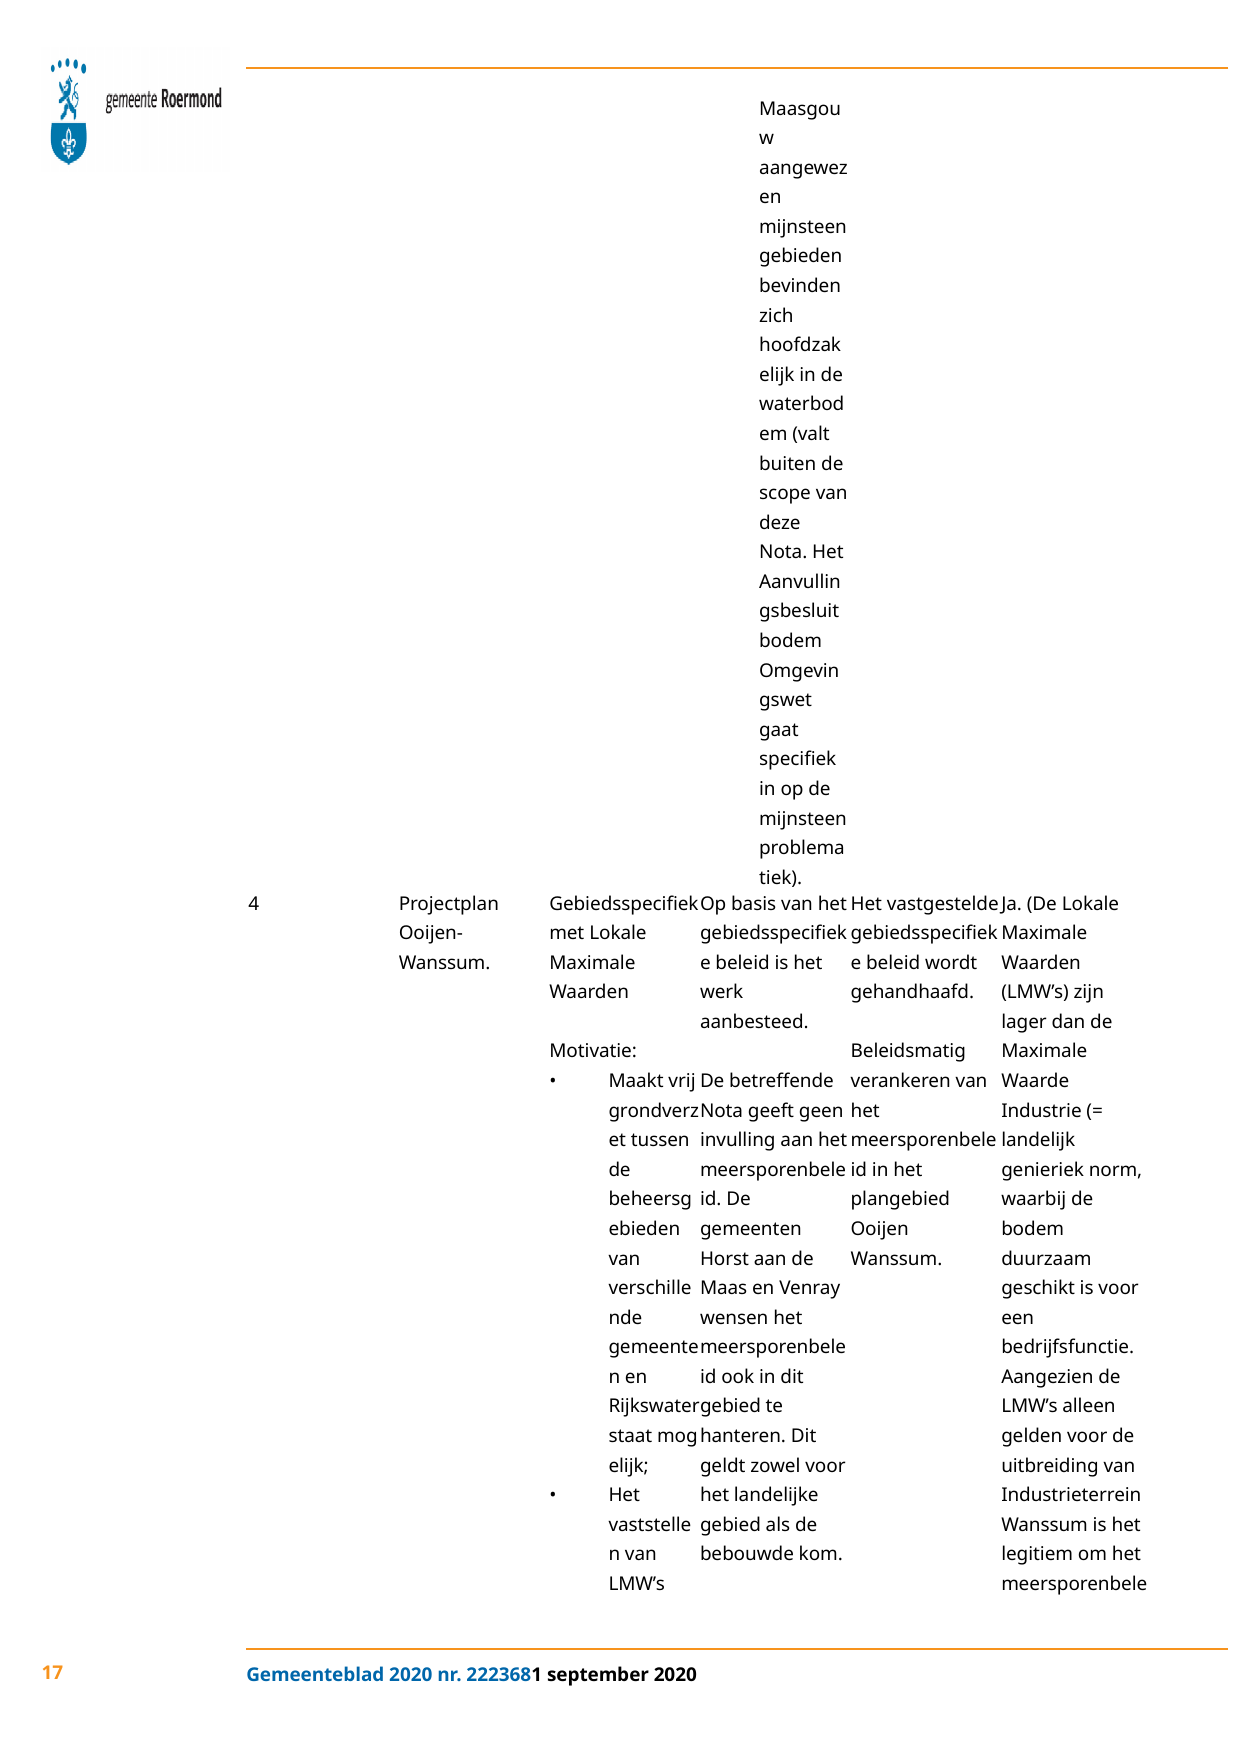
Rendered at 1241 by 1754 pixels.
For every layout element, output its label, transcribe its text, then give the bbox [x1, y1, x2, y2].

table_cell [248, 890, 398, 1596]
picture [41, 47, 231, 172]
table_cell [399, 95, 549, 890]
table_cell Maasgouw aangewezen mijnsteengebieden bevinden zich hoofdzakelijk in de waterbodem (valt buiten de scope van deze Nota. Het Aanvullingsbesluit bodem Omgevingswet gaat specifiek in op de mijnsteenproblematiek). [700, 95, 850, 890]
table_cell Het vastgestelde gebiedsspecifieke beleid wordt gehandhaafd. Beleidsmatig verankeren van het meersporenbeleid in het plangebied Ooijen Wanssum. [850, 890, 1001, 1596]
table_cell [850, 95, 1001, 890]
table_cell Gebiedsspecifiek met Lokale Maximale Waarden Motivatie: Maakt vrij grondverzet tussen de beheersgebieden van verschillende gemeenten en Rijkswaterstaat mogelijk; Het vaststellen van LMW’s [549, 890, 700, 1596]
table_cell [248, 95, 398, 890]
table_cell Projectplan Ooijen-Wanssum. [399, 890, 549, 1596]
table_cell Ja. (De Lokale Maximale Waarden (LMW’s) zijn lager dan de Maximale Waarde Industrie (= landelijk genieriek norm, waarbij de bodem duurzaam geschikt is voor een bedrijfsfunctie. Aangezien de LMW’s alleen gelden voor de uitbreiding van Industrieterrein Wanssum is het legitiem om het meersporenbele [1001, 890, 1152, 1596]
table_cell [1001, 95, 1152, 890]
table_cell [549, 95, 700, 890]
table_cell Op basis van het gebiedsspecifieke beleid is het werk aanbesteed. De betreffende Nota geeft geen invulling aan het meersporenbeleid. De gemeenten Horst aan de Maas en Venray wensen het meersporenbeleid ook in dit gebied te hanteren. Dit geldt zowel voor het landelijke gebied als de bebouwde kom. [700, 890, 850, 1596]
